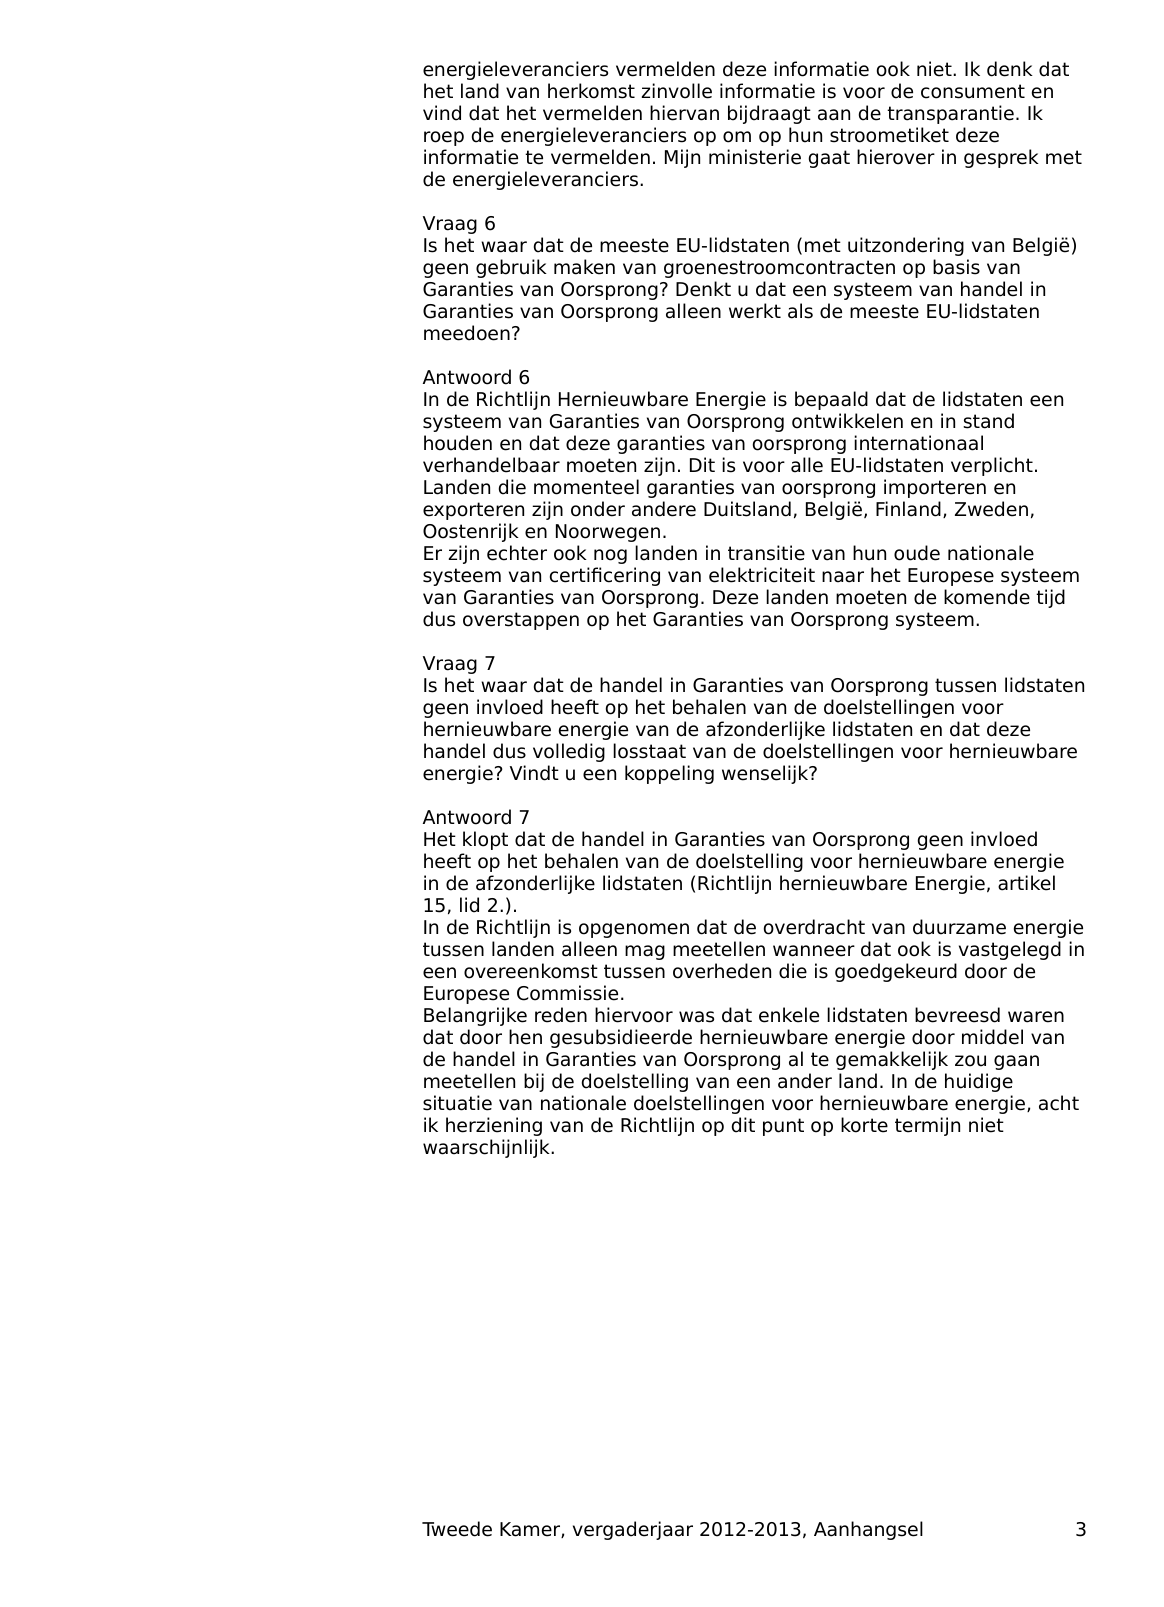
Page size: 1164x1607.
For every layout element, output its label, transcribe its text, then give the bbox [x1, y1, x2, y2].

text Antwoord 7 [422, 807, 1087, 829]
text Is het waar dat de handel in Garanties van Oorsprong tussen lidstaten geen invloed heeft op het behalen van de doelstellingen voor hernieuwbare energie van de afzonderlijke lidstaten en dat deze handel dus volledig losstaat van de doelstellingen voor hernieuwbare energie? Vindt u een koppeling wenselijk? [422, 675, 1087, 785]
text Er zijn echter ook nog landen in transitie van hun oude nationale systeem van certificering van elektriciteit naar het Europese systeem van Garanties van Oorsprong. Deze landen moeten de komende tijd dus overstappen op het Garanties van Oorsprong systeem. [422, 543, 1087, 631]
text Antwoord 6 [422, 367, 1087, 389]
text Vraag 6 [422, 213, 1087, 235]
text Vraag 7 [422, 653, 1087, 675]
text Het klopt dat de handel in Garanties van Oorsprong geen invloed heeft op het behalen van de doelstelling voor hernieuwbare energie in de afzonderlijke lidstaten (Richtlijn hernieuwbare Energie, artikel 15, lid 2.). [422, 829, 1087, 917]
text Is het waar dat de meeste EU-lidstaten (met uitzondering van België) geen gebruik maken van groenestroomcontracten op basis van Garanties van Oorsprong? Denkt u dat een systeem van handel in Garanties van Oorsprong alleen werkt als de meeste EU-lidstaten meedoen? [422, 235, 1087, 345]
text In de Richtlijn is opgenomen dat de overdracht van duurzame energie tussen landen alleen mag meetellen wanneer dat ook is vastgelegd in een overeenkomst tussen overheden die is goedgekeurd door de Europese Commissie. [422, 917, 1087, 1005]
text energieleveranciers vermelden deze informatie ook niet. Ik denk dat het land van herkomst zinvolle informatie is voor de consument en vind dat het vermelden hiervan bijdraagt aan de transparantie. Ik roep de energieleveranciers op om op hun stroometiket deze informatie te vermelden. Mijn ministerie gaat hierover in gesprek met de energieleveranciers. [422, 59, 1087, 191]
text Belangrijke reden hiervoor was dat enkele lidstaten bevreesd waren dat door hen gesubsidieerde hernieuwbare energie door middel van de handel in Garanties van Oorsprong al te gemakkelijk zou gaan meetellen bij de doelstelling van een ander land. In de huidige situatie van nationale doelstellingen voor hernieuwbare energie, acht ik herziening van de Richtlijn op dit punt op korte termijn niet waarschijnlijk. [422, 1005, 1087, 1159]
text Landen die momenteel garanties van oorsprong importeren en exporteren zijn onder andere Duitsland, België, Finland, Zweden, Oostenrijk en Noorwegen. [422, 477, 1087, 543]
text In de Richtlijn Hernieuwbare Energie is bepaald dat de lidstaten een systeem van Garanties van Oorsprong ontwikkelen en in stand houden en dat deze garanties van oorsprong internationaal verhandelbaar moeten zijn. Dit is voor alle EU-lidstaten verplicht. [422, 389, 1087, 477]
